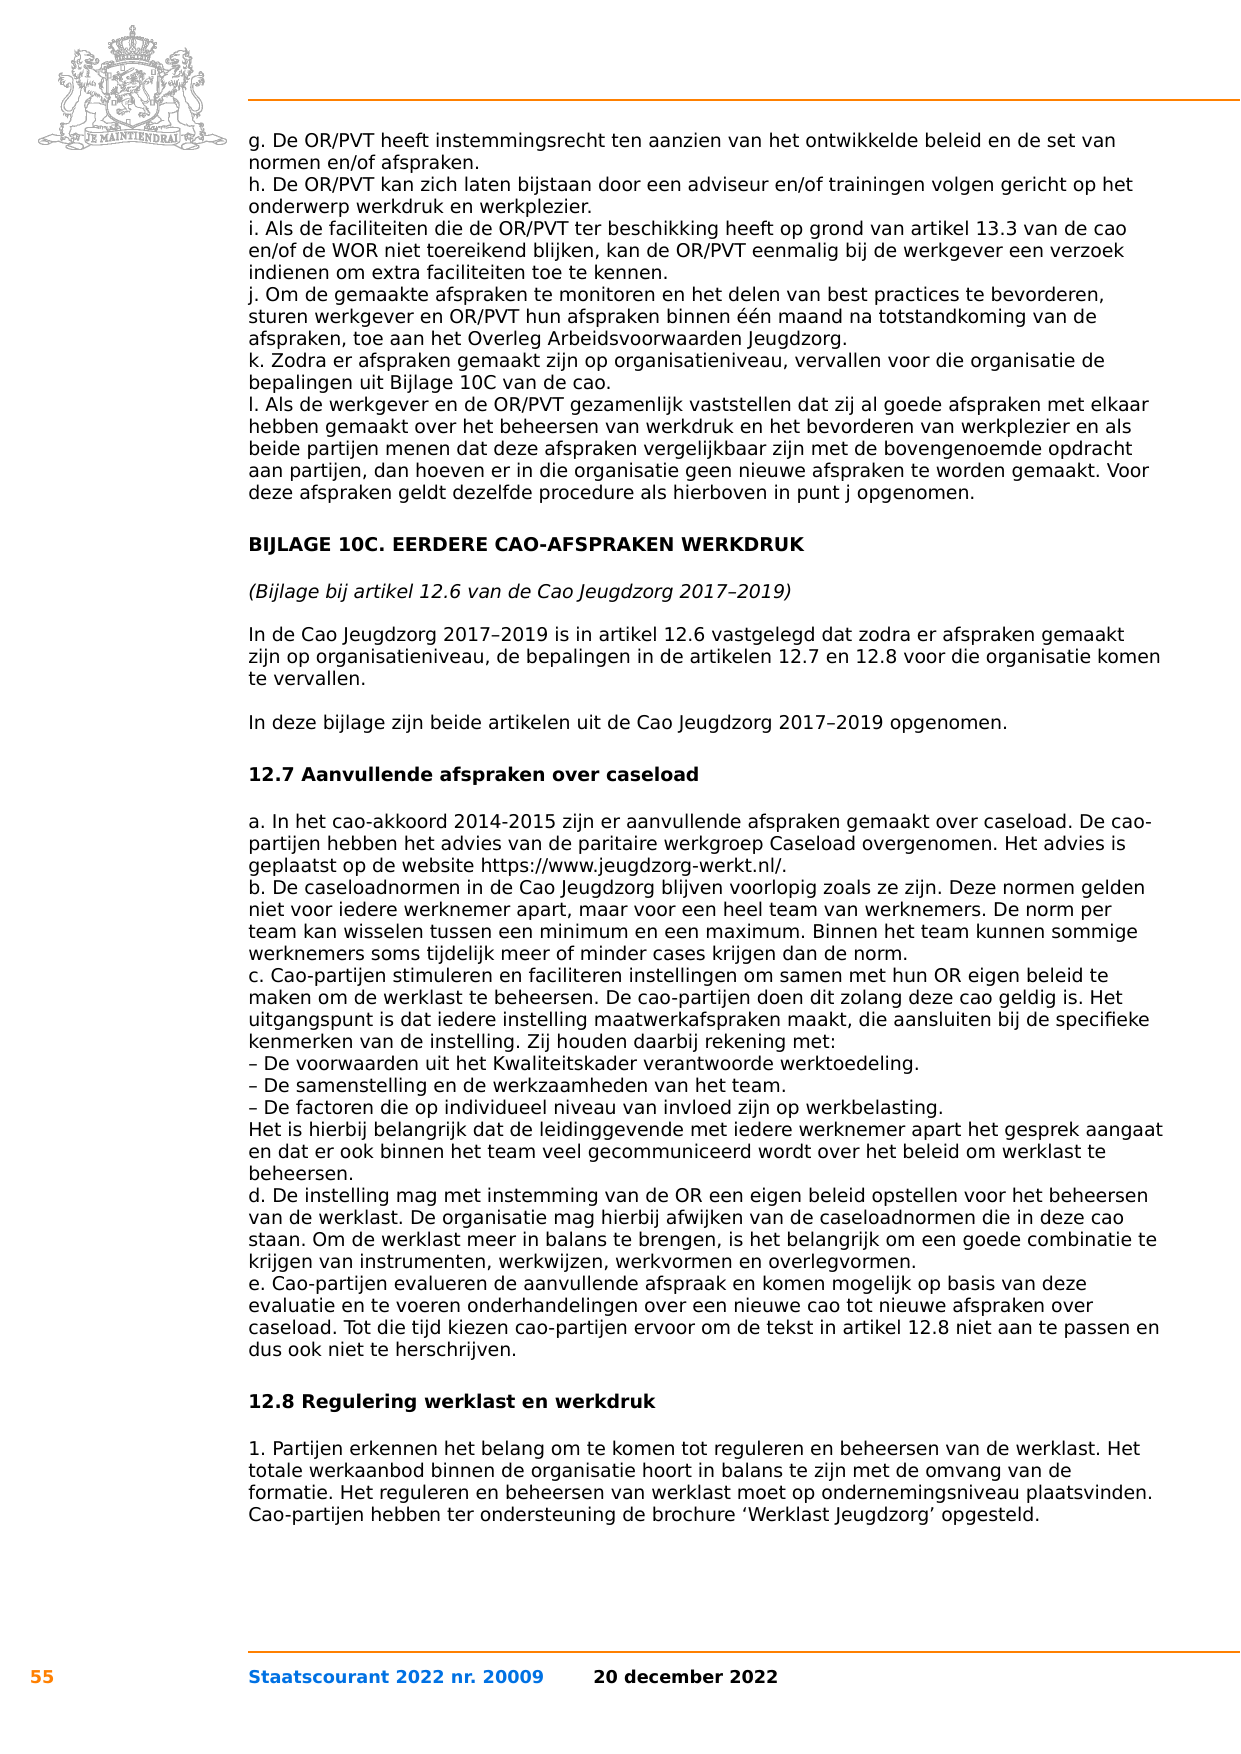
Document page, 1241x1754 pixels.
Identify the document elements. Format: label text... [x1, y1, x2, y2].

text – De samenstelling en de werkzaamheden van het team. [248, 1075, 1163, 1097]
text g. De OR/PVT heeft instemmingsrecht ten aanzien van het ontwikkelde beleid en de set van normen en/of afspraken. [248, 130, 1163, 174]
text i. Als de faciliteiten die de OR/PVT ter beschikking heeft op grond van artikel 13.3 van de cao en/of de WOR niet toereikend blijken, kan de OR/PVT eenmalig bij de werkgever een verzoek indienen om extra faciliteiten toe te kennen. [248, 218, 1163, 284]
text k. Zodra er afspraken gemaakt zijn op organisatieniveau, vervallen voor die organisatie de bepalingen uit Bijlage 10C van de cao. [248, 350, 1163, 394]
subtitle 12.7 Aanvullende afspraken over caseload [248, 764, 1163, 786]
text j. Om de gemaakte afspraken te monitoren en het delen van best practices te bevorderen, sturen werkgever en OR/PVT hun afspraken binnen één maand na totstandkoming van de afspraken, toe aan het Overleg Arbeidsvoorwaarden Jeugdzorg. [248, 284, 1163, 350]
text 1. Partijen erkennen het belang om te komen tot reguleren en beheersen van de werklast. Het totale werkaanbod binnen de organisatie hoort in balans te zijn met de omvang van de formatie. Het reguleren en beheersen van werklast moet op ondernemingsniveau plaatsvinden. Cao-partijen hebben ter ondersteuning de brochure ‘Werklast Jeugdzorg’ opgesteld. [248, 1438, 1163, 1526]
text l. Als de werkgever en de OR/PVT gezamenlijk vaststellen dat zij al goede afspraken met elkaar hebben gemaakt over het beheersen van werkdruk en het bevorderen van werkplezier en als beide partijen menen dat deze afspraken vergelijkbaar zijn met de bovengenoemde opdracht aan partijen, dan hoeven er in die organisatie geen nieuwe afspraken te worden gemaakt. Voor deze afspraken geldt dezelfde procedure als hierboven in punt j opgenomen. [248, 394, 1163, 503]
subtitle 12.8 Regulering werklast en werkdruk [248, 1391, 1163, 1413]
text In de Cao Jeugdzorg 2017–2019 is in artikel 12.6 vastgelegd dat zodra er afspraken gemaakt zijn op organisatieniveau, de bepalingen in de artikelen 12.7 en 12.8 voor die organisatie komen te vervallen. [248, 624, 1163, 690]
text d. De instelling mag met instemming van de OR een eigen beleid opstellen voor het beheersen van de werklast. De organisatie mag hierbij afwijken van de caseloadnormen die in deze cao staan. Om de werklast meer in balans te brengen, is het belangrijk om een goede combinatie te krijgen van instrumenten, werkwijzen, werkvormen en overlegvormen. [248, 1185, 1163, 1273]
text Het is hierbij belangrijk dat de leidinggevende met iedere werknemer apart het gesprek aangaat en dat er ook binnen het team veel gecommuniceerd wordt over het beleid om werklast te beheersen. [248, 1119, 1163, 1185]
text b. De caseloadnormen in de Cao Jeugdzorg blijven voorlopig zoals ze zijn. Deze normen gelden niet voor iedere werknemer apart, maar voor een heel team van werknemers. De norm per team kan wisselen tussen een minimum en een maximum. Binnen het team kunnen sommige werknemers soms tijdelijk meer of minder cases krijgen dan de norm. [248, 877, 1163, 965]
text e. Cao-partijen evalueren de aanvullende afspraak en komen mogelijk op basis van deze evaluatie en te voeren onderhandelingen over een nieuwe cao tot nieuwe afspraken over caseload. Tot die tijd kiezen cao-partijen ervoor om de tekst in artikel 12.8 niet aan te passen en dus ook niet te herschrijven. [248, 1273, 1163, 1361]
subtitle (Bijlage bij artikel 12.6 van de Cao Jeugdzorg 2017–2019) [248, 581, 1163, 602]
text h. De OR/PVT kan zich laten bijstaan door een adviseur en/of trainingen volgen gericht op het onderwerp werkdruk en werkplezier. [248, 174, 1163, 218]
text In deze bijlage zijn beide artikelen uit de Cao Jeugdzorg 2017–2019 opgenomen. [248, 712, 1163, 734]
subtitle BIJLAGE 10C. EERDERE CAO-AFSPRAKEN WERKDRUK [248, 533, 1163, 556]
text – De voorwaarden uit het Kwaliteitskader verantwoorde werktoedeling. [248, 1053, 1163, 1075]
text c. Cao-partijen stimuleren en faciliteren instellingen om samen met hun OR eigen beleid te maken om de werklast te beheersen. De cao-partijen doen dit zolang deze cao geldig is. Het uitgangspunt is dat iedere instelling maatwerkafspraken maakt, die aansluiten bij de specifieke kenmerken van de instelling. Zij houden daarbij rekening met: [248, 965, 1163, 1053]
picture [38, 25, 227, 150]
text a. In het cao-akkoord 2014-2015 zijn er aanvullende afspraken gemaakt over caseload. De cao-partijen hebben het advies van de paritaire werkgroep Caseload overgenomen. Het advies is geplaatst op de website https://www.jeugdzorg-werkt.nl/. [248, 811, 1163, 877]
text – De factoren die op individueel niveau van invloed zijn op werkbelasting. [248, 1097, 1163, 1119]
